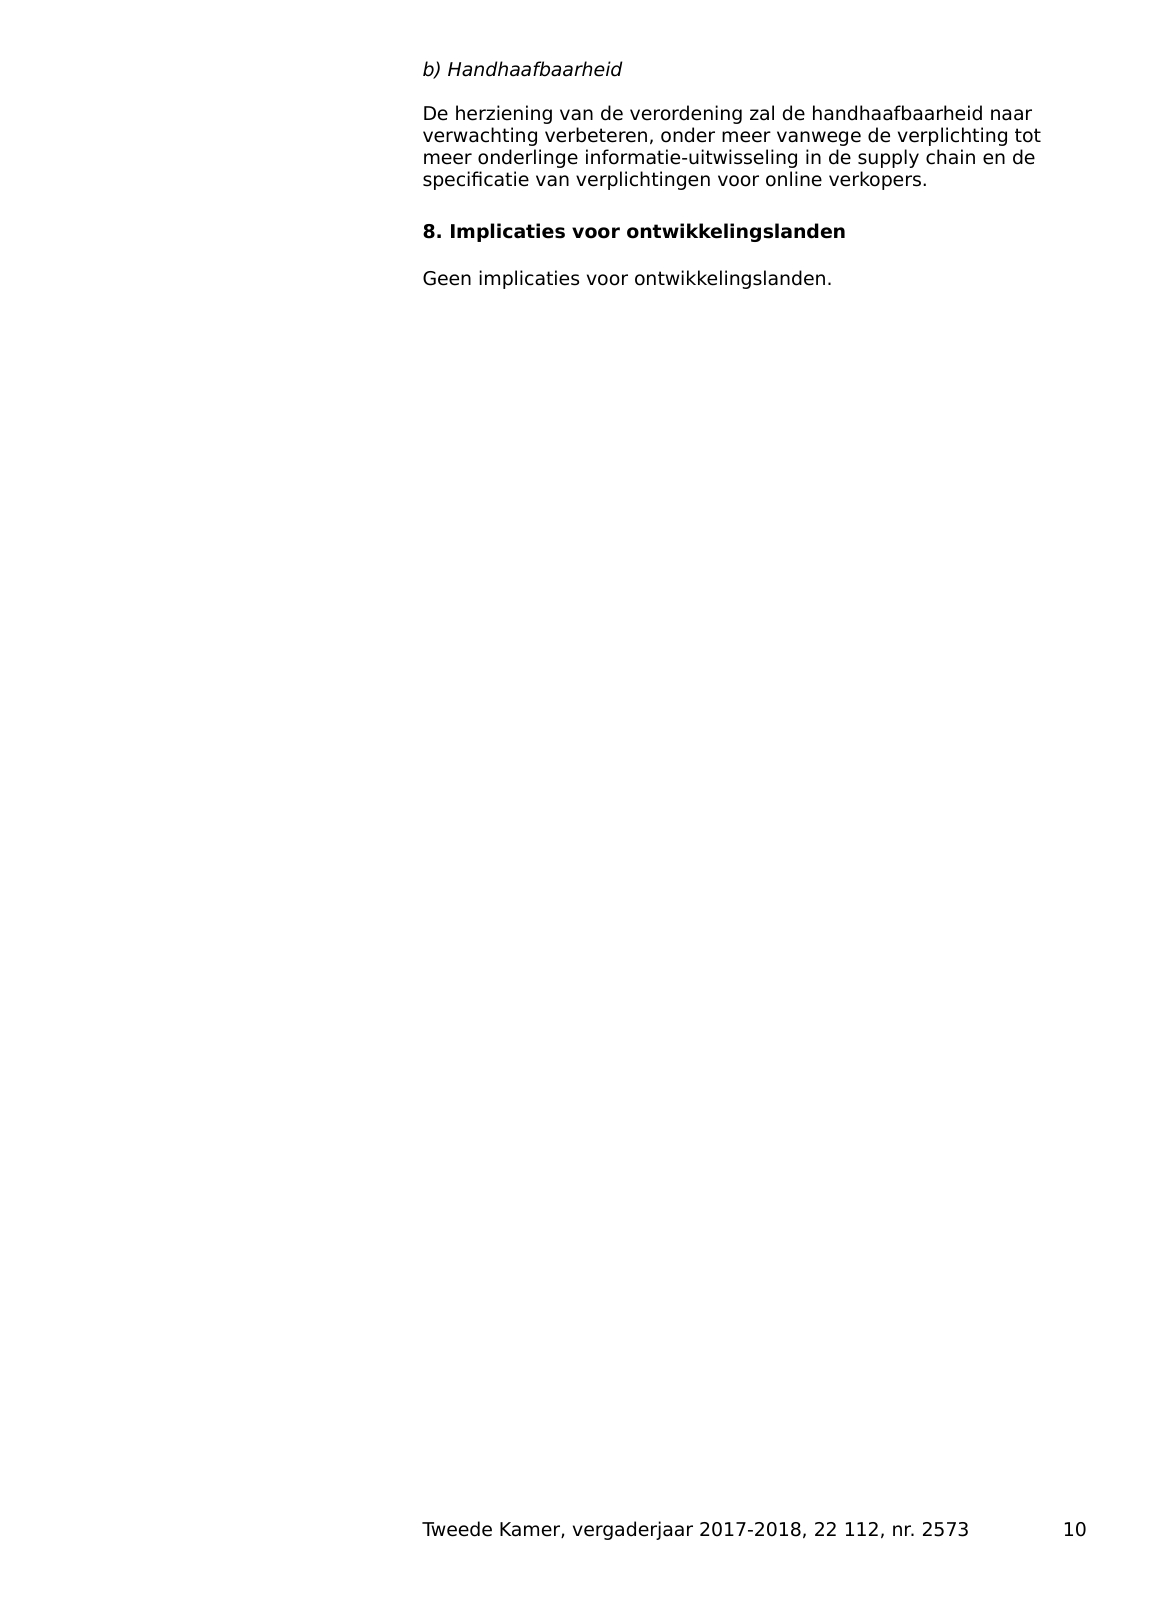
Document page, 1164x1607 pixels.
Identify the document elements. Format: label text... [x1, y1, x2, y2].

text Geen implicaties voor ontwikkelingslanden. [422, 268, 1087, 290]
subtitle 8. Implicaties voor ontwikkelingslanden [422, 221, 1087, 243]
text De herziening van de verordening zal de handhaafbaarheid naar verwachting verbeteren, onder meer vanwege de verplichting tot meer onderlinge informatie-uitwisseling in de supply chain en de specificatie van verplichtingen voor online verkopers. [422, 103, 1087, 191]
subtitle b) Handhaafbaarheid [422, 59, 1087, 81]
